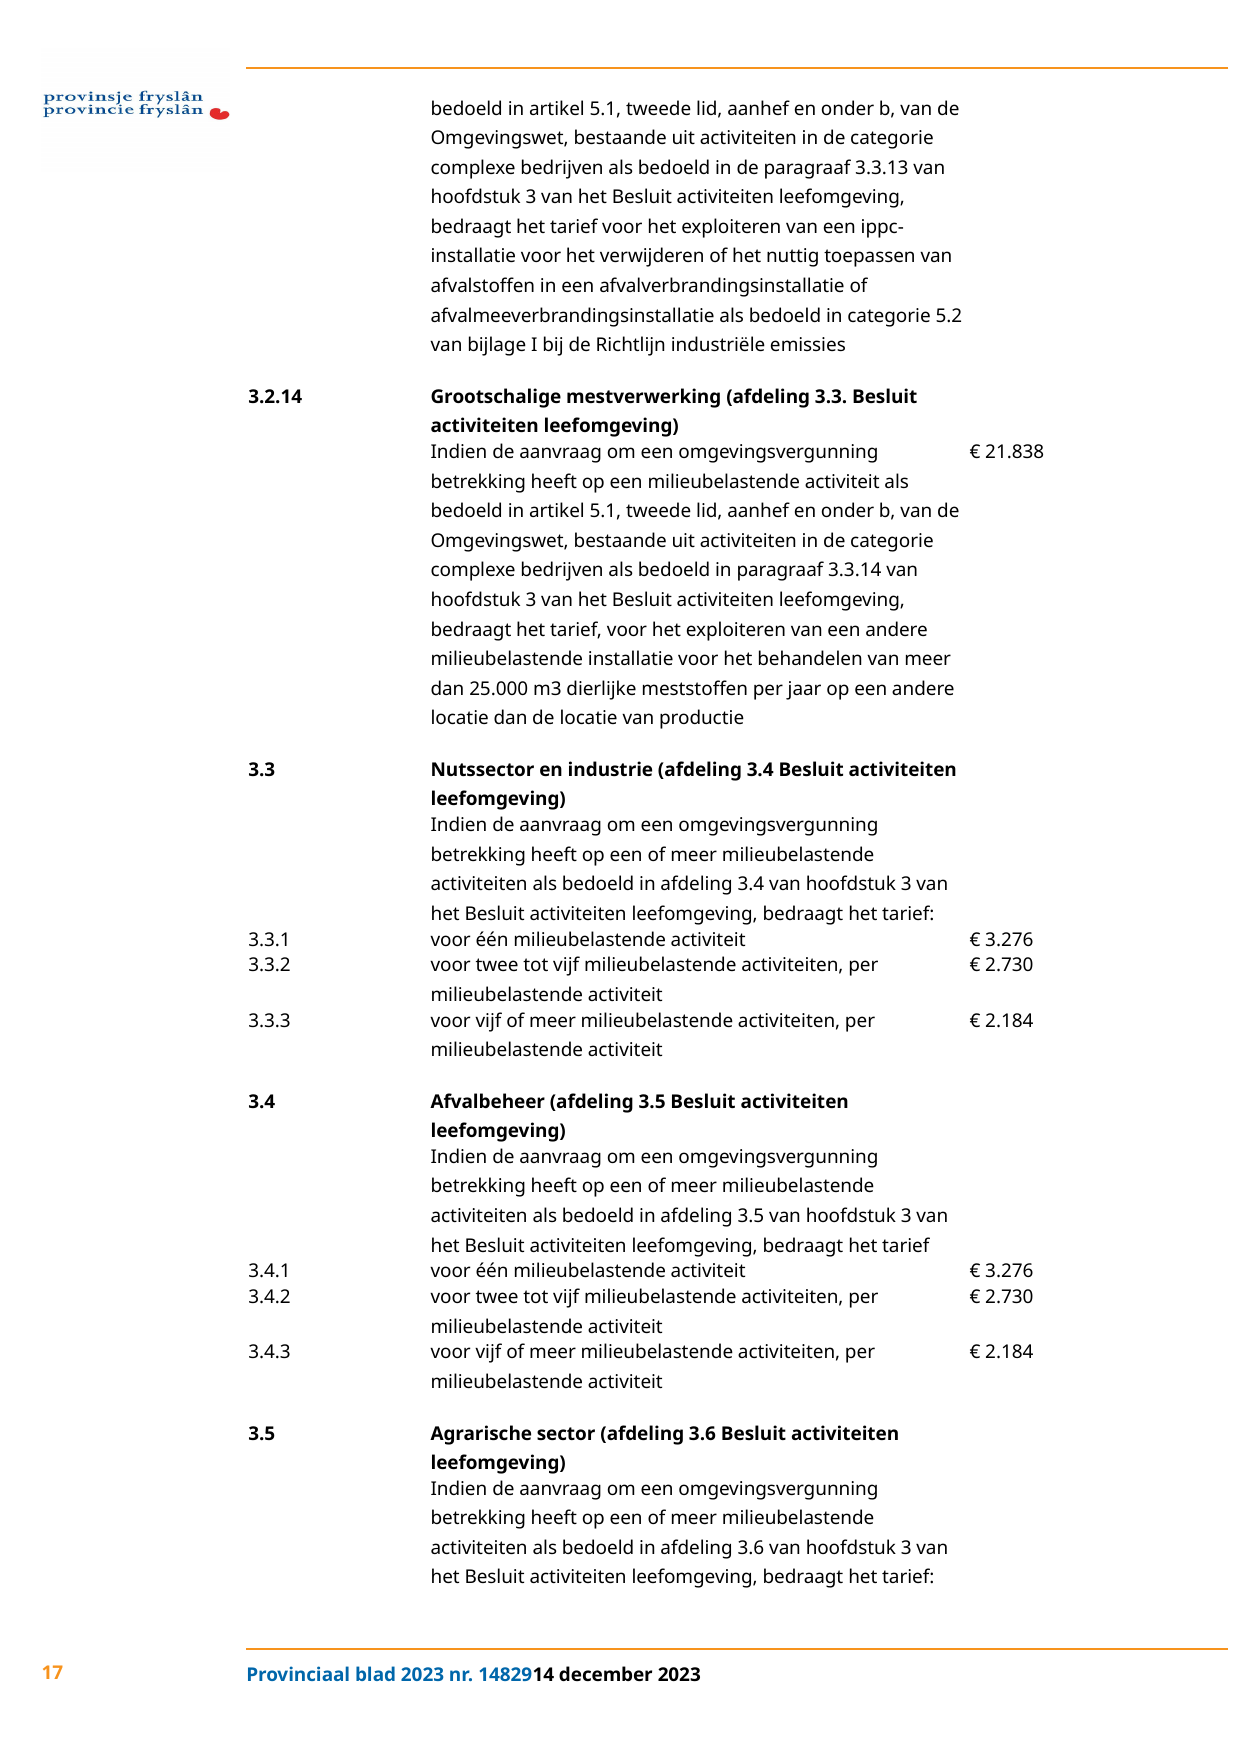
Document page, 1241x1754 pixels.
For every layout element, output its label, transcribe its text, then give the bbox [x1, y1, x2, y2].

table_cell [248, 1143, 430, 1258]
table_cell voor twee tot vijf milieubelastende activiteiten, per milieubelastende activiteit [430, 951, 969, 1007]
table_cell € 21.838 [969, 438, 1152, 730]
table_cell Indien de aanvraag om een omgevingsvergunning betrekking heeft op een milieubelastende activiteit als bedoeld in artikel 5.1, tweede lid, aanhef en onder b, van de Omgevingswet, bestaande uit activiteiten in de categorie complexe bedrijven als bedoeld in paragraaf 3.3.14 van hoofdstuk 3 van het Besluit activiteiten leefomgeving, bedraagt het tarief, voor het exploiteren van een andere milieubelastende installatie voor het behandelen van meer dan 25.000 m3 dierlijke meststoffen per jaar op een andere locatie dan de locatie van productie [430, 438, 969, 730]
table_cell [969, 1062, 1152, 1088]
table_cell 3.3.3 [248, 1007, 430, 1062]
table_cell bedoeld in artikel 5.1, tweede lid, aanhef en onder b, van de Omgevingswet, bestaande uit activiteiten in de categorie complexe bedrijven als bedoeld in de paragraaf 3.3.13 van hoofdstuk 3 van het Besluit activiteiten leefomgeving, bedraagt het tarief voor het exploiteren van een ippc-installatie voor het verwijderen of het nuttig toepassen van afvalstoffen in een afvalverbrandingsinstallatie of afvalmeeverbrandingsinstallatie als bedoeld in categorie 5.2 van bijlage I bij de Richtlijn industriële emissies [430, 95, 969, 357]
table_cell Afvalbeheer (afdeling 3.5 Besluit activiteiten leefomgeving) [430, 1088, 969, 1143]
table_cell [969, 383, 1152, 438]
table_cell voor één milieubelastende activiteit [430, 1258, 969, 1283]
table_cell [430, 357, 969, 383]
table_cell 3.4.2 [248, 1283, 430, 1339]
table_cell € 2.730 [969, 1283, 1152, 1339]
table_cell [430, 1062, 969, 1088]
table_cell 3.3.1 [248, 926, 430, 951]
table_cell [248, 1062, 430, 1088]
table_cell € 3.276 [969, 1258, 1152, 1283]
table_cell 3.4.3 [248, 1339, 430, 1394]
table_cell 3.5 [248, 1420, 430, 1475]
table_cell [248, 730, 430, 756]
table_cell € 2.184 [969, 1339, 1152, 1394]
table_cell € 3.276 [969, 926, 1152, 951]
table_cell voor vijf of meer milieubelastende activiteiten, per milieubelastende activiteit [430, 1007, 969, 1062]
table_cell [969, 756, 1152, 811]
table_cell [969, 730, 1152, 756]
table_cell [969, 1088, 1152, 1143]
table_cell € 2.184 [969, 1007, 1152, 1062]
table_cell [248, 1394, 430, 1420]
table_cell [969, 357, 1152, 383]
table_cell 3.4 [248, 1088, 430, 1143]
table_cell [969, 1475, 1152, 1589]
table_cell [248, 1475, 430, 1589]
table_cell 3.2.14 [248, 383, 430, 438]
table_cell Grootschalige mestverwerking (afdeling 3.3. Besluit activiteiten leefomgeving) [430, 383, 969, 438]
table_cell voor vijf of meer milieubelastende activiteiten, per milieubelastende activiteit [430, 1339, 969, 1394]
table_cell [969, 95, 1152, 357]
table_cell [430, 1394, 969, 1420]
table_cell [248, 357, 430, 383]
table_cell Indien de aanvraag om een omgevingsvergunning betrekking heeft op een of meer milieubelastende activiteiten als bedoeld in afdeling 3.6 van hoofdstuk 3 van het Besluit activiteiten leefomgeving, bedraagt het tarief: [430, 1475, 969, 1589]
table_cell [248, 811, 430, 926]
table_cell € 2.730 [969, 951, 1152, 1007]
table_cell voor twee tot vijf milieubelastende activiteiten, per milieubelastende activiteit [430, 1283, 969, 1339]
table_cell [248, 438, 430, 730]
table_cell [969, 1394, 1152, 1420]
table_cell voor één milieubelastende activiteit [430, 926, 969, 951]
table_cell [969, 1420, 1152, 1475]
table_cell 3.3.2 [248, 951, 430, 1007]
table_cell Indien de aanvraag om een omgevingsvergunning betrekking heeft op een of meer milieubelastende activiteiten als bedoeld in afdeling 3.5 van hoofdstuk 3 van het Besluit activiteiten leefomgeving, bedraagt het tarief [430, 1143, 969, 1258]
table_cell Agrarische sector (afdeling 3.6 Besluit activiteiten leefomgeving) [430, 1420, 969, 1475]
table_cell [969, 1143, 1152, 1258]
table_cell 3.4.1 [248, 1258, 430, 1283]
table_cell [248, 95, 430, 357]
table_cell Nutssector en industrie (afdeling 3.4 Besluit activiteiten leefomgeving) [430, 756, 969, 811]
table_cell [969, 811, 1152, 926]
table_cell [430, 730, 969, 756]
table_cell Indien de aanvraag om een omgevingsvergunning betrekking heeft op een of meer milieubelastende activiteiten als bedoeld in afdeling 3.4 van hoofdstuk 3 van het Besluit activiteiten leefomgeving, bedraagt het tarief: [430, 811, 969, 926]
picture [41, 47, 231, 172]
table_cell 3.3 [248, 756, 430, 811]
